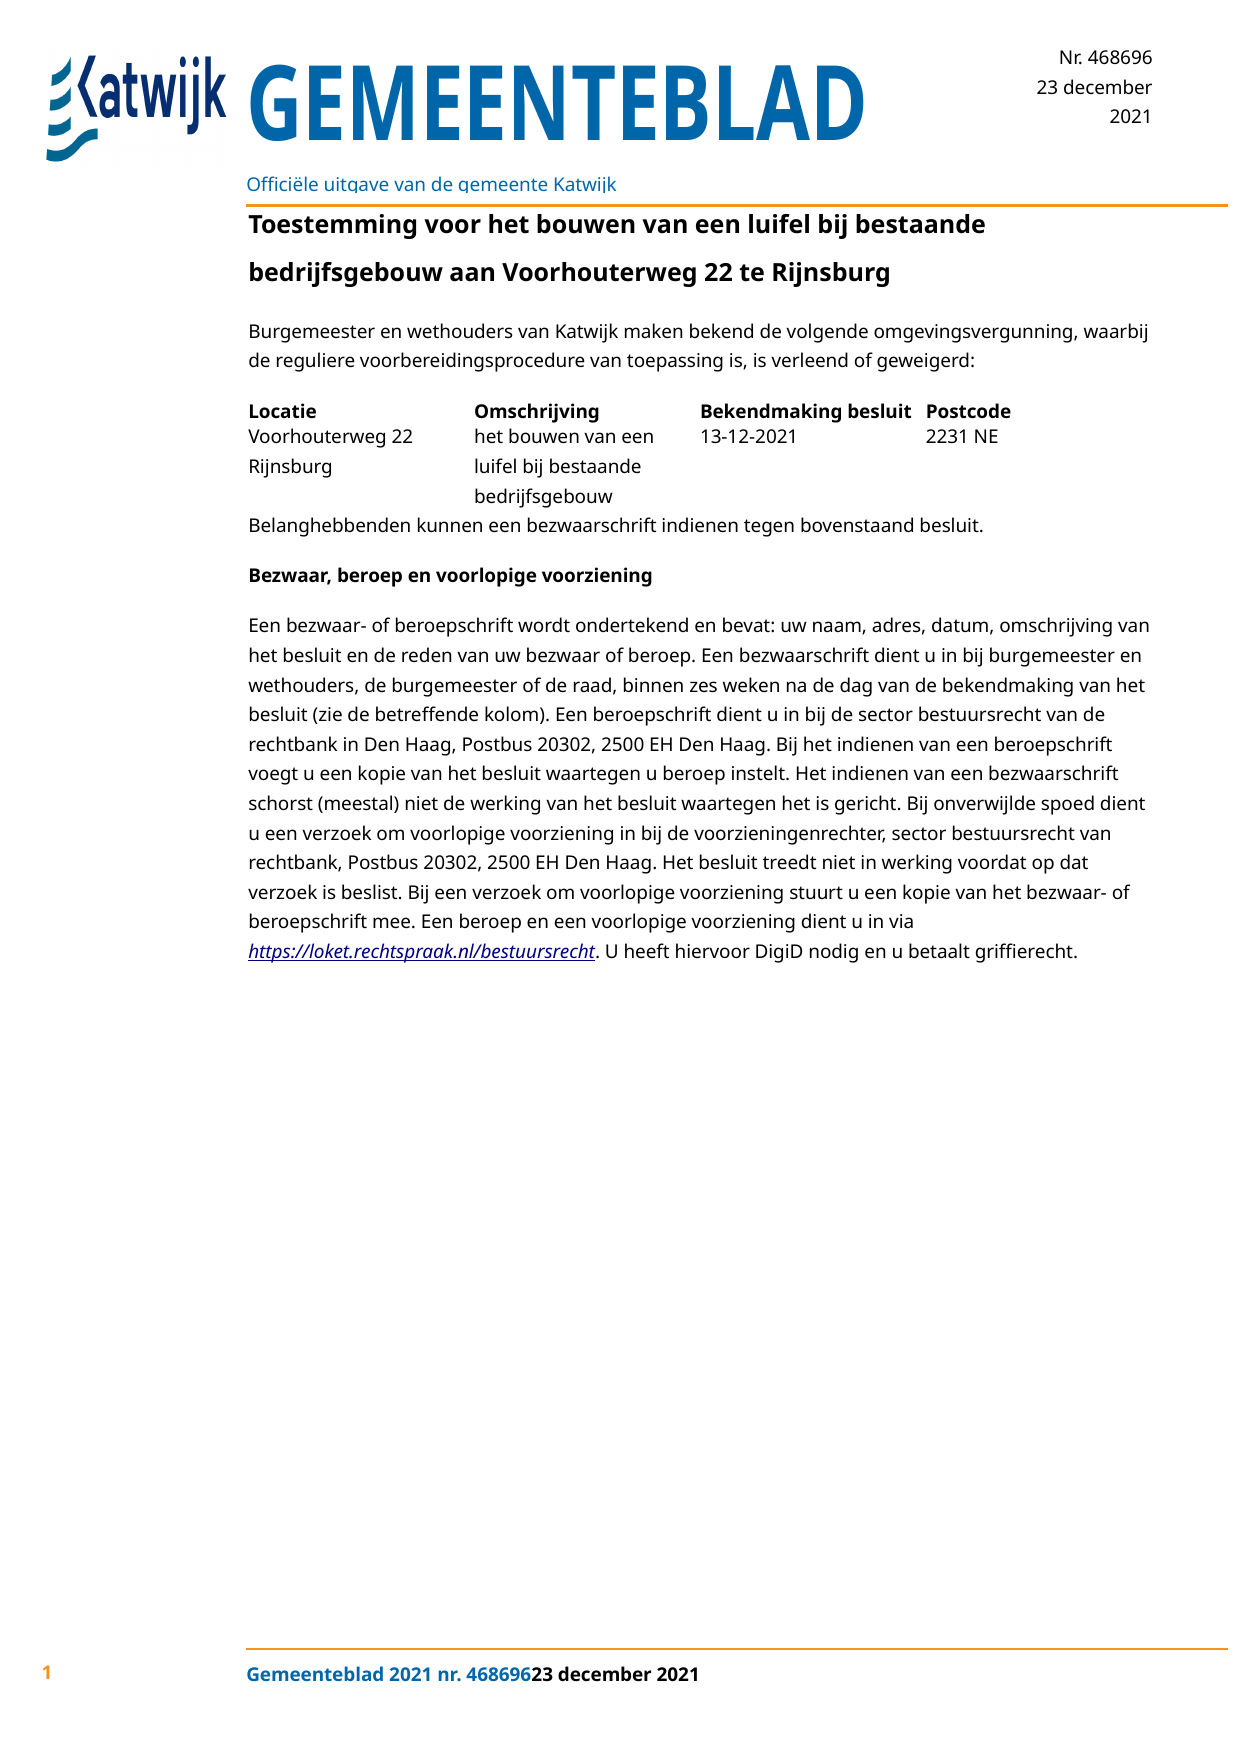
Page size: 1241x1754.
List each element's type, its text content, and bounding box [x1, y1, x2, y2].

table_cell het bouwen van een luifel bij bestaande bedrijfsgebouw [474, 424, 700, 509]
table_header Omschrijving [474, 398, 700, 424]
text Bezwaar, beroep en voorlopige voorziening [248, 562, 1152, 588]
table_cell 13-12-2021 [700, 424, 926, 509]
text Toestemming voor het bouwen van een luifel bij bestaande bedrijfsgebouw aan Voorhouterweg 22 te Rijnsburg [248, 207, 1152, 288]
table_header Bekendmaking besluit [700, 398, 926, 424]
picture [41, 47, 231, 172]
text Een bezwaar- of beroepschrift wordt ondertekend en bevat: uw naam, adres, datum, omschrijving van het besluit en de reden van uw bezwaar of beroep. Een bezwaarschrift dient u in bij burgemeester en wethouders, de burgemeester of de raad, binnen zes weken na de dag van de bekendmaking van het besluit (zie de betreffende kolom). Een beroepschrift dient u in bij de sector bestuursrecht van de rechtbank in Den Haag, Postbus 20302, 2500 EH Den Haag. Bij het indienen van een beroepschrift voegt u een kopie van het besluit waartegen u beroep instelt. Het indienen van een bezwaarschrift schorst (meestal) niet de werking van het besluit waartegen het is gericht. Bij onverwijlde spoed dient u een verzoek om voorlopige voorziening in bij de voorzieningenrechter, sector bestuursrecht van rechtbank, Postbus 20302, 2500 EH Den Haag. Het besluit treedt niet in werking voordat op dat verzoek is beslist. Bij een verzoek om voorlopige voorziening stuurt u een kopie van het bezwaar- of beroepschrift mee. Een beroep en een voorlopige voorziening dient u in via https://loket.rechtspraak.nl/bestuursrecht. U heeft hiervoor DigiD nodig en u betaalt griffierecht. [248, 613, 1152, 964]
table_cell 2231 NE [926, 424, 1152, 509]
table_cell Voorhouterweg 22 Rijnsburg [248, 424, 474, 509]
text Belanghebbenden kunnen een bezwaarschrift indienen tegen bovenstaand besluit. [248, 512, 1152, 538]
table_header Locatie [248, 398, 474, 424]
table_header Postcode [926, 398, 1152, 424]
text Burgemeester en wethouders van Katwijk maken bekend de volgende omgevingsvergunning, waarbij de reguliere voorbereidingsprocedure van toepassing is, is verleend of geweigerd: [248, 318, 1152, 373]
